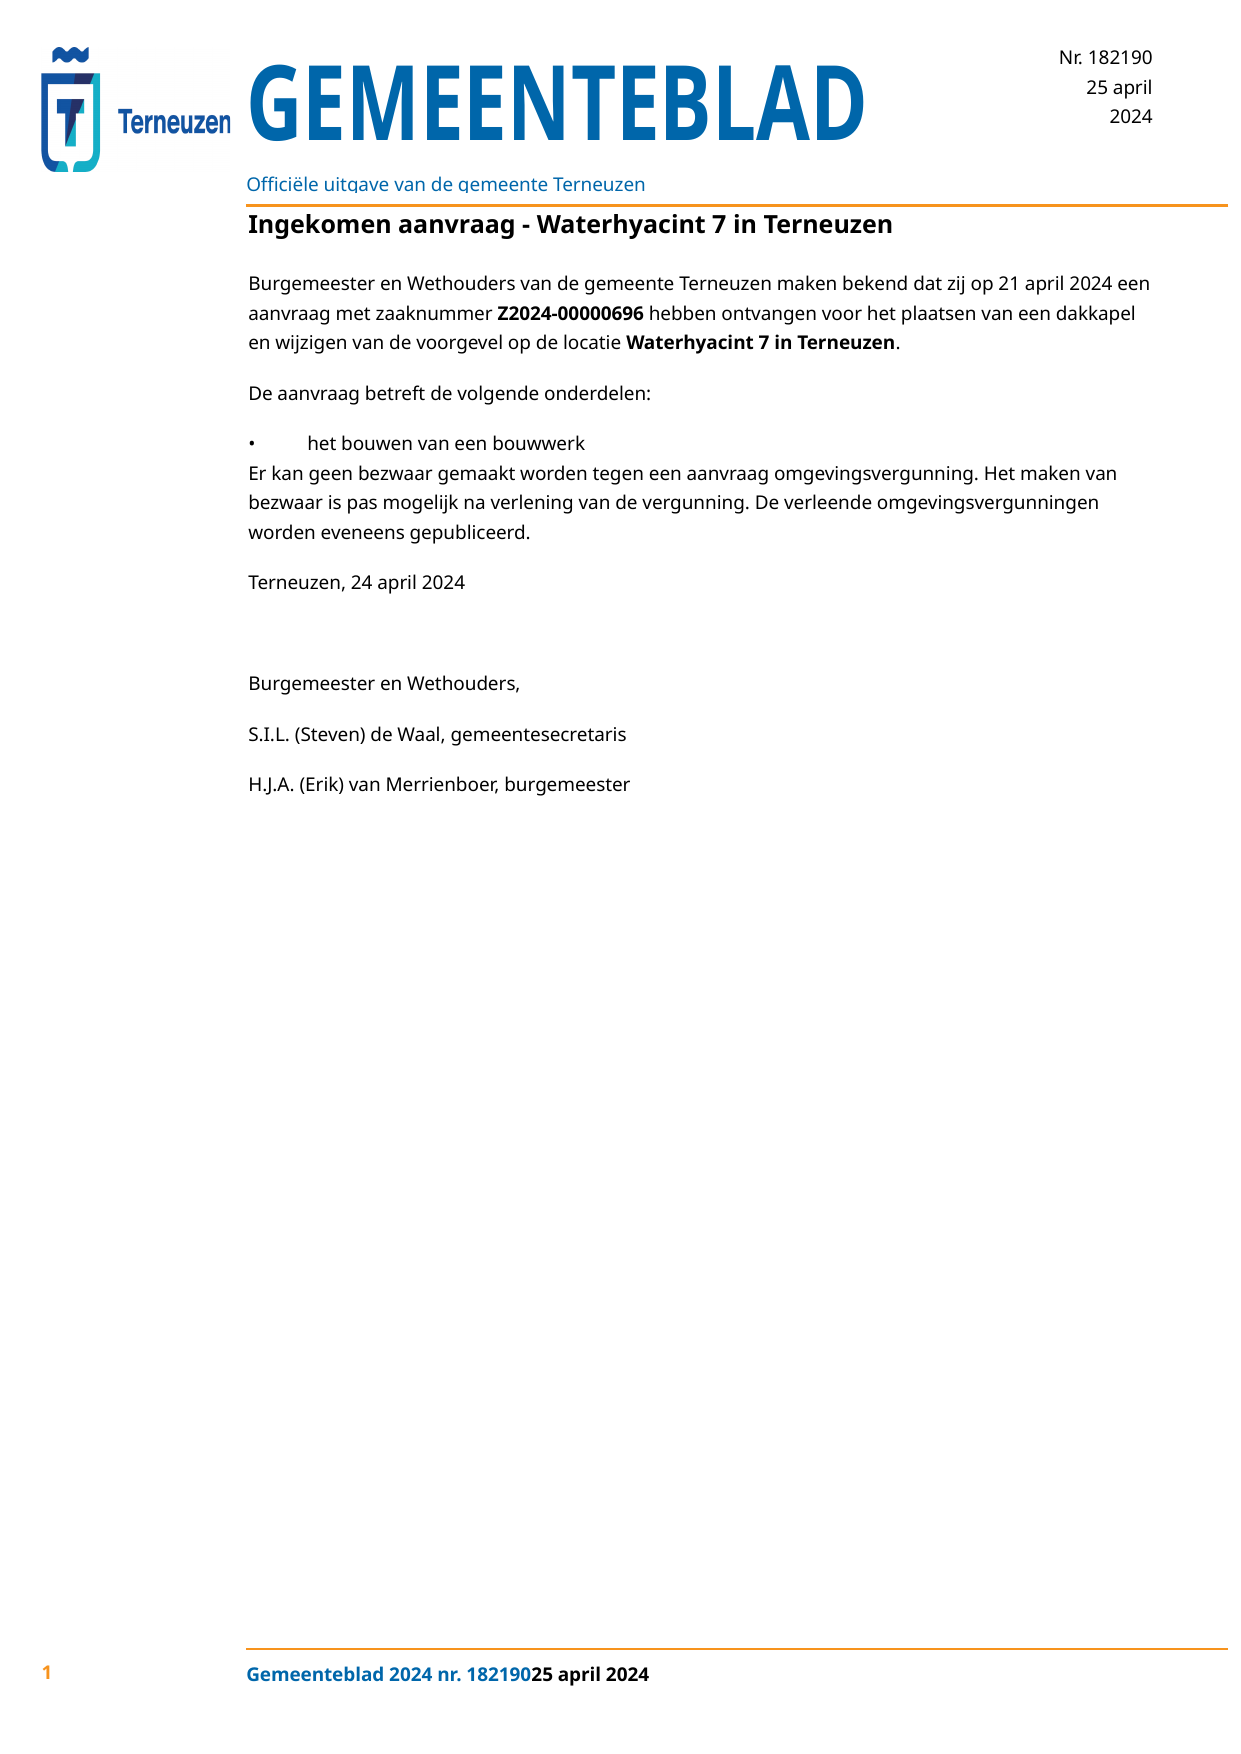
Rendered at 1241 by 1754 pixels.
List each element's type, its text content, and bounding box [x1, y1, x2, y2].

picture [41, 47, 231, 172]
text De aanvraag betreft de volgende onderdelen: [248, 380, 1152, 406]
text S.I.L. (Steven) de Waal, gemeentesecretaris [248, 721, 1152, 746]
text Ingekomen aanvraag - Waterhyacint 7 in Terneuzen [248, 207, 1152, 241]
text Burgemeester en Wethouders, [248, 670, 1152, 696]
text Burgemeester en Wethouders van de gemeente Terneuzen maken bekend dat zij op 21 april 2024 een aanvraag met zaaknummer Z2024-00000696 hebben ontvangen voor het plaatsen van een dakkapel en wijzigen van de voorgevel op de locatie Waterhyacint 7 in Terneuzen. [248, 270, 1152, 355]
text Er kan geen bezwaar gemaakt worden tegen een aanvraag omgevingsvergunning. Het maken van bezwaar is pas mogelijk na verlening van de vergunning. De verleende omgevingsvergunningen worden eveneens gepubliceerd. [248, 460, 1152, 545]
text Terneuzen, 24 april 2024 [248, 569, 1152, 595]
list het bouwen van een bouwwerk [248, 430, 1152, 456]
text H.J.A. (Erik) van Merrienboer, burgemeester [248, 771, 1152, 797]
